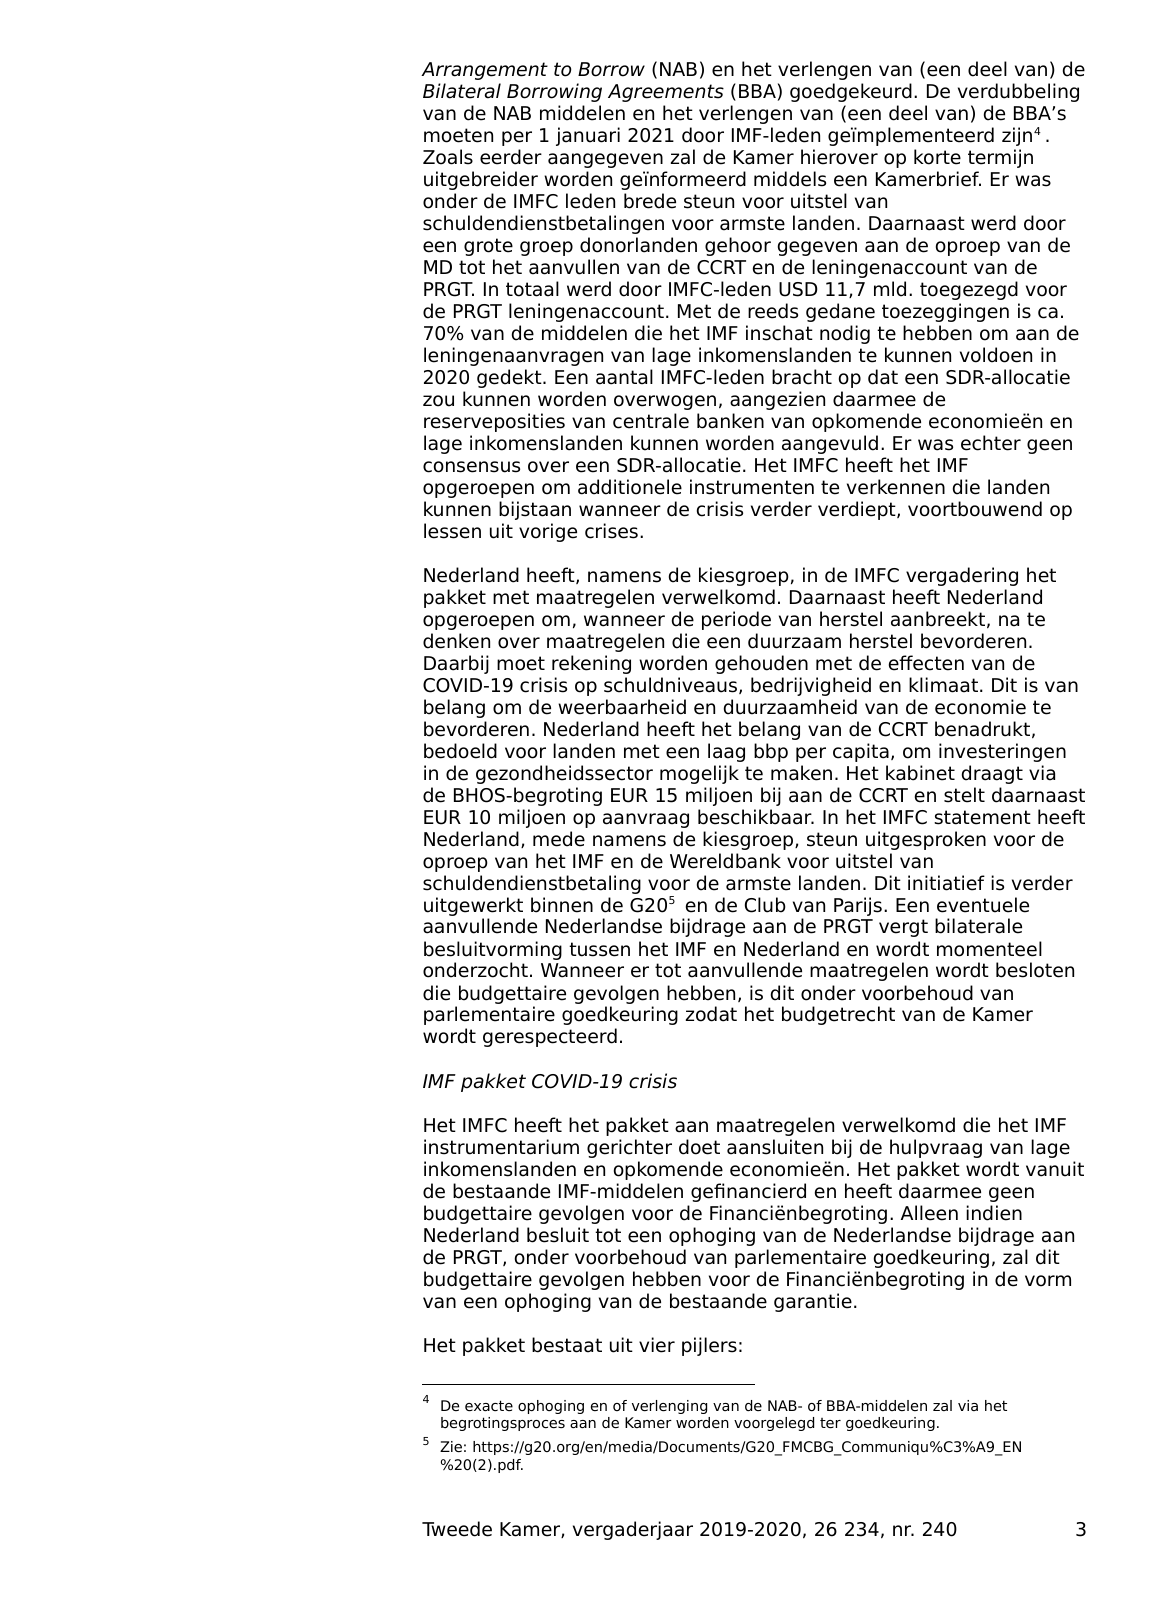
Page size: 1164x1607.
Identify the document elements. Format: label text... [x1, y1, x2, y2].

text Arrangement to Borrow (NAB) en het verlengen van (een deel van) de Bilateral Borrowing Agreements (BBA) goedgekeurd. De verdubbeling van de NAB middelen en het verlengen van (een deel van) de BBA’s moeten per 1 januari 2021 door IMF-leden geïmplementeerd zijn. Zoals eerder aangegeven zal de Kamer hierover op korte termijn uitgebreider worden geïnformeerd middels een Kamerbrief. Er was onder de IMFC leden brede steun voor uitstel van schuldendienstbetalingen voor armste landen. Daarnaast werd door een grote groep donorlanden gehoor gegeven aan de oproep van de MD tot het aanvullen van de CCRT en de leningenaccount van de PRGT. In totaal werd door IMFC-leden USD 11,7 mld. toegezegd voor de PRGT leningenaccount. Met de reeds gedane toezeggingen is ca. 70% van de middelen die het IMF inschat nodig te hebben om aan de leningenaanvragen van lage inkomenslanden te kunnen voldoen in 2020 gedekt. Een aantal IMFC-leden bracht op dat een SDR-allocatie zou kunnen worden overwogen, aangezien daarmee de reserveposities van centrale banken van opkomende economieën en lage inkomenslanden kunnen worden aangevuld. Er was echter geen consensus over een SDR-allocatie. Het IMFC heeft het IMF opgeroepen om additionele instrumenten te verkennen die landen kunnen bijstaan wanneer de crisis verder verdiept, voortbouwend op lessen uit vorige crises. [422, 59, 1087, 543]
text De exacte ophoging en of verlenging van de NAB- of BBA-middelen zal via het begrotingsproces aan de Kamer worden voorgelegd ter goedkeuring. [422, 1393, 1087, 1432]
text Het IMFC heeft het pakket aan maatregelen verwelkomd die het IMF instrumentarium gerichter doet aansluiten bij de hulpvraag van lage inkomenslanden en opkomende economieën. Het pakket wordt vanuit de bestaande IMF-middelen gefinancierd en heeft daarmee geen budgettaire gevolgen voor de Financiënbegroting. Alleen indien Nederland besluit tot een ophoging van de Nederlandse bijdrage aan de PRGT, onder voorbehoud van parlementaire goedkeuring, zal dit budgettaire gevolgen hebben voor de Financiënbegroting in de vorm van een ophoging van de bestaande garantie. [422, 1115, 1087, 1312]
text Nederland heeft, namens de kiesgroep, in de IMFC vergadering het pakket met maatregelen verwelkomd. Daarnaast heeft Nederland opgeroepen om, wanneer de periode van herstel aanbreekt, na te denken over maatregelen die een duurzaam herstel bevorderen. Daarbij moet rekening worden gehouden met de effecten van de COVID-19 crisis op schuldniveaus, bedrijvigheid en klimaat. Dit is van belang om de weerbaarheid en duurzaamheid van de economie te bevorderen. Nederland heeft het belang van de CCRT benadrukt, bedoeld voor landen met een laag bbp per capita, om investeringen in de gezondheidssector mogelijk te maken. Het kabinet draagt via de BHOS-begroting EUR 15 miljoen bij aan de CCRT en stelt daarnaast EUR 10 miljoen op aanvraag beschikbaar. In het IMFC statement heeft Nederland, mede namens de kiesgroep, steun uitgesproken voor de oproep van het IMF en de Wereldbank voor uitstel van schuldendienstbetaling voor de armste landen. Dit initiatief is verder uitgewerkt binnen de G20 en de Club van Parijs. Een eventuele aanvullende Nederlandse bijdrage aan de PRGT vergt bilaterale besluitvorming tussen het IMF en Nederland en wordt momenteel onderzocht. Wanneer er tot aanvullende maatregelen wordt besloten die budgettaire gevolgen hebben, is dit onder voorbehoud van parlementaire goedkeuring zodat het budgetrecht van de Kamer wordt gerespecteerd. [422, 565, 1087, 1048]
text Zie: https://g20.org/en/media/Documents/G20_FMCBG_Communiqu%C3%A9_EN%20(2).pdf. [422, 1435, 1087, 1474]
text Het pakket bestaat uit vier pijlers: [422, 1335, 1087, 1357]
subtitle IMF pakket COVID-19 crisis [422, 1071, 1087, 1092]
